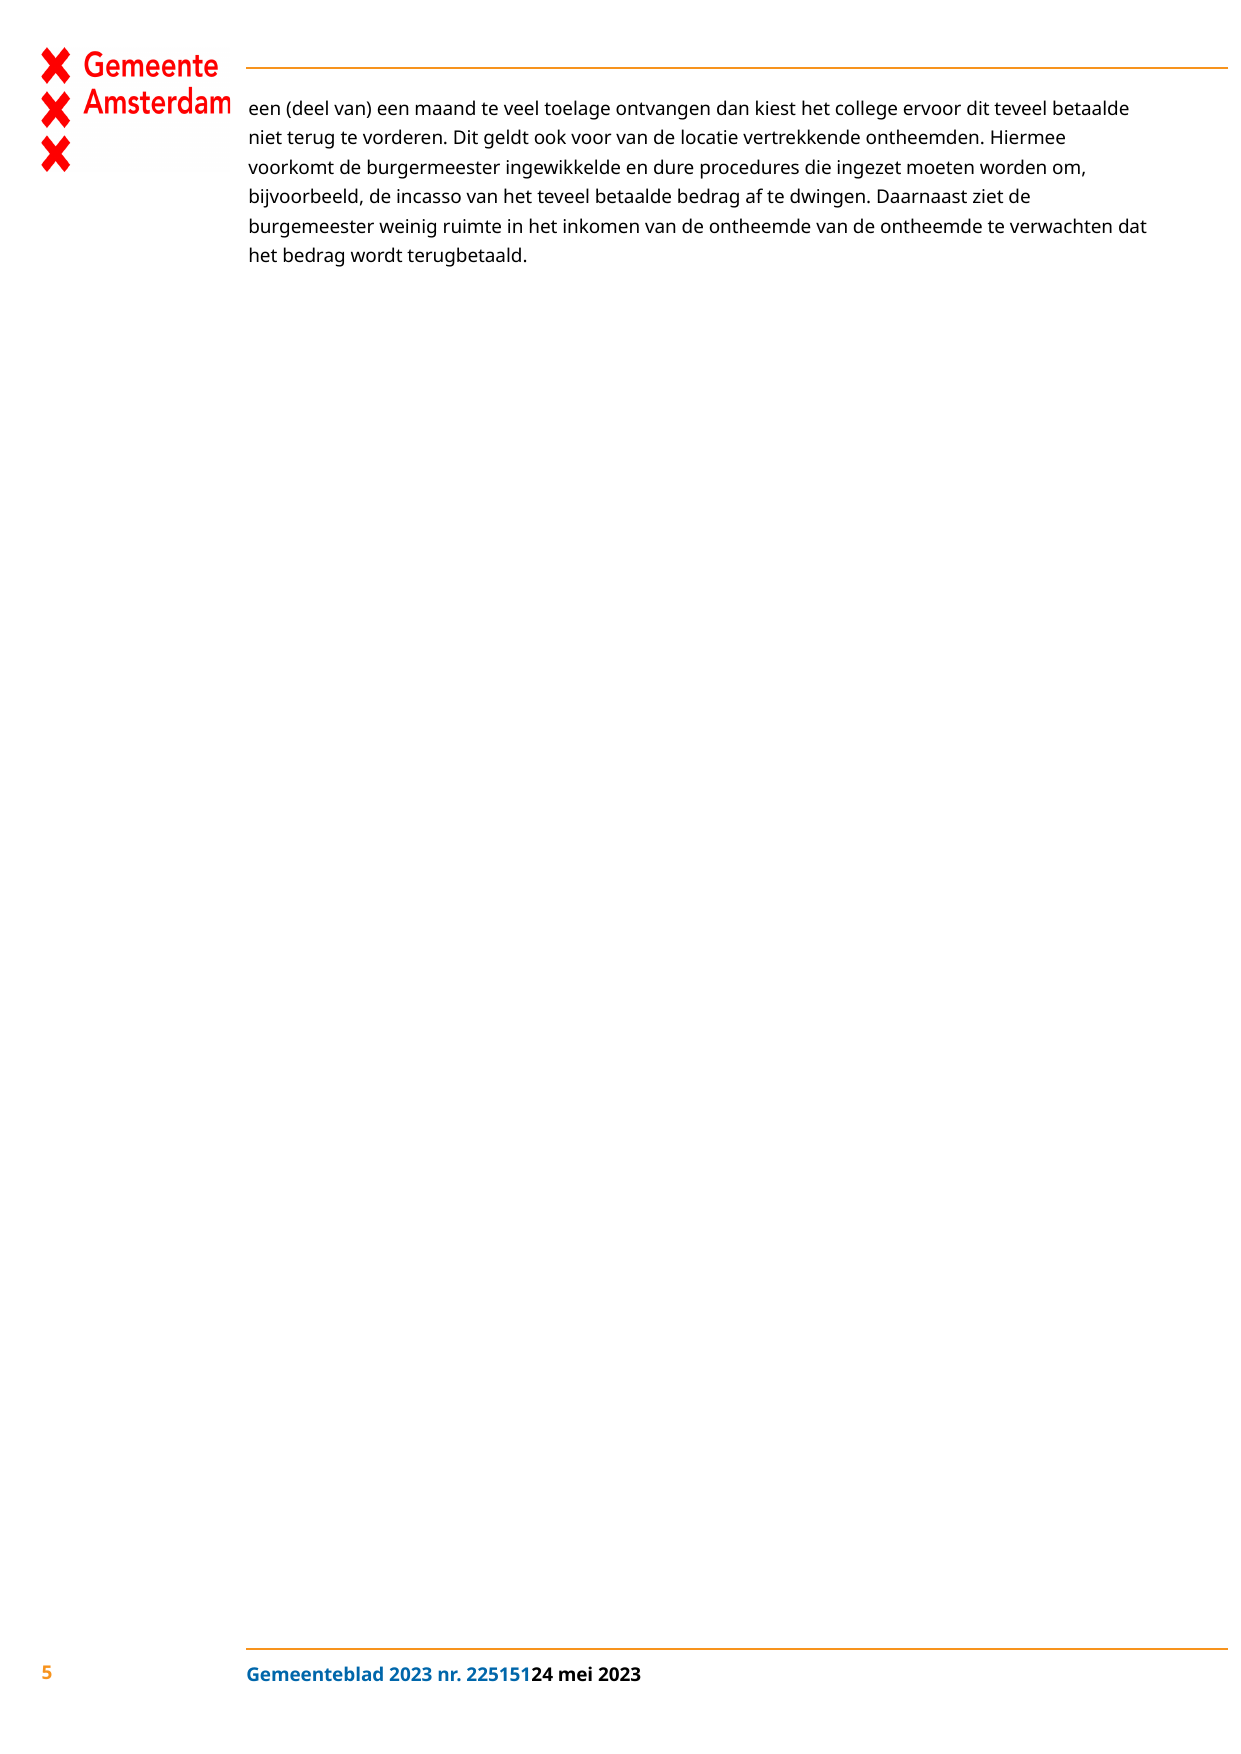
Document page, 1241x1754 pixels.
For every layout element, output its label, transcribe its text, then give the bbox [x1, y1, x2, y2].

picture [41, 47, 231, 172]
text een (deel van) een maand te veel toelage ontvangen dan kiest het college ervoor dit teveel betaalde niet terug te vorderen. Dit geldt ook voor van de locatie vertrekkende ontheemden. Hiermee voorkomt de burgermeester ingewikkelde en dure procedures die ingezet moeten worden om, bijvoorbeeld, de incasso van het teveel betaalde bedrag af te dwingen. Daarnaast ziet de burgemeester weinig ruimte in het inkomen van de ontheemde van de ontheemde te verwachten dat het bedrag wordt terugbetaald. [248, 95, 1152, 268]
